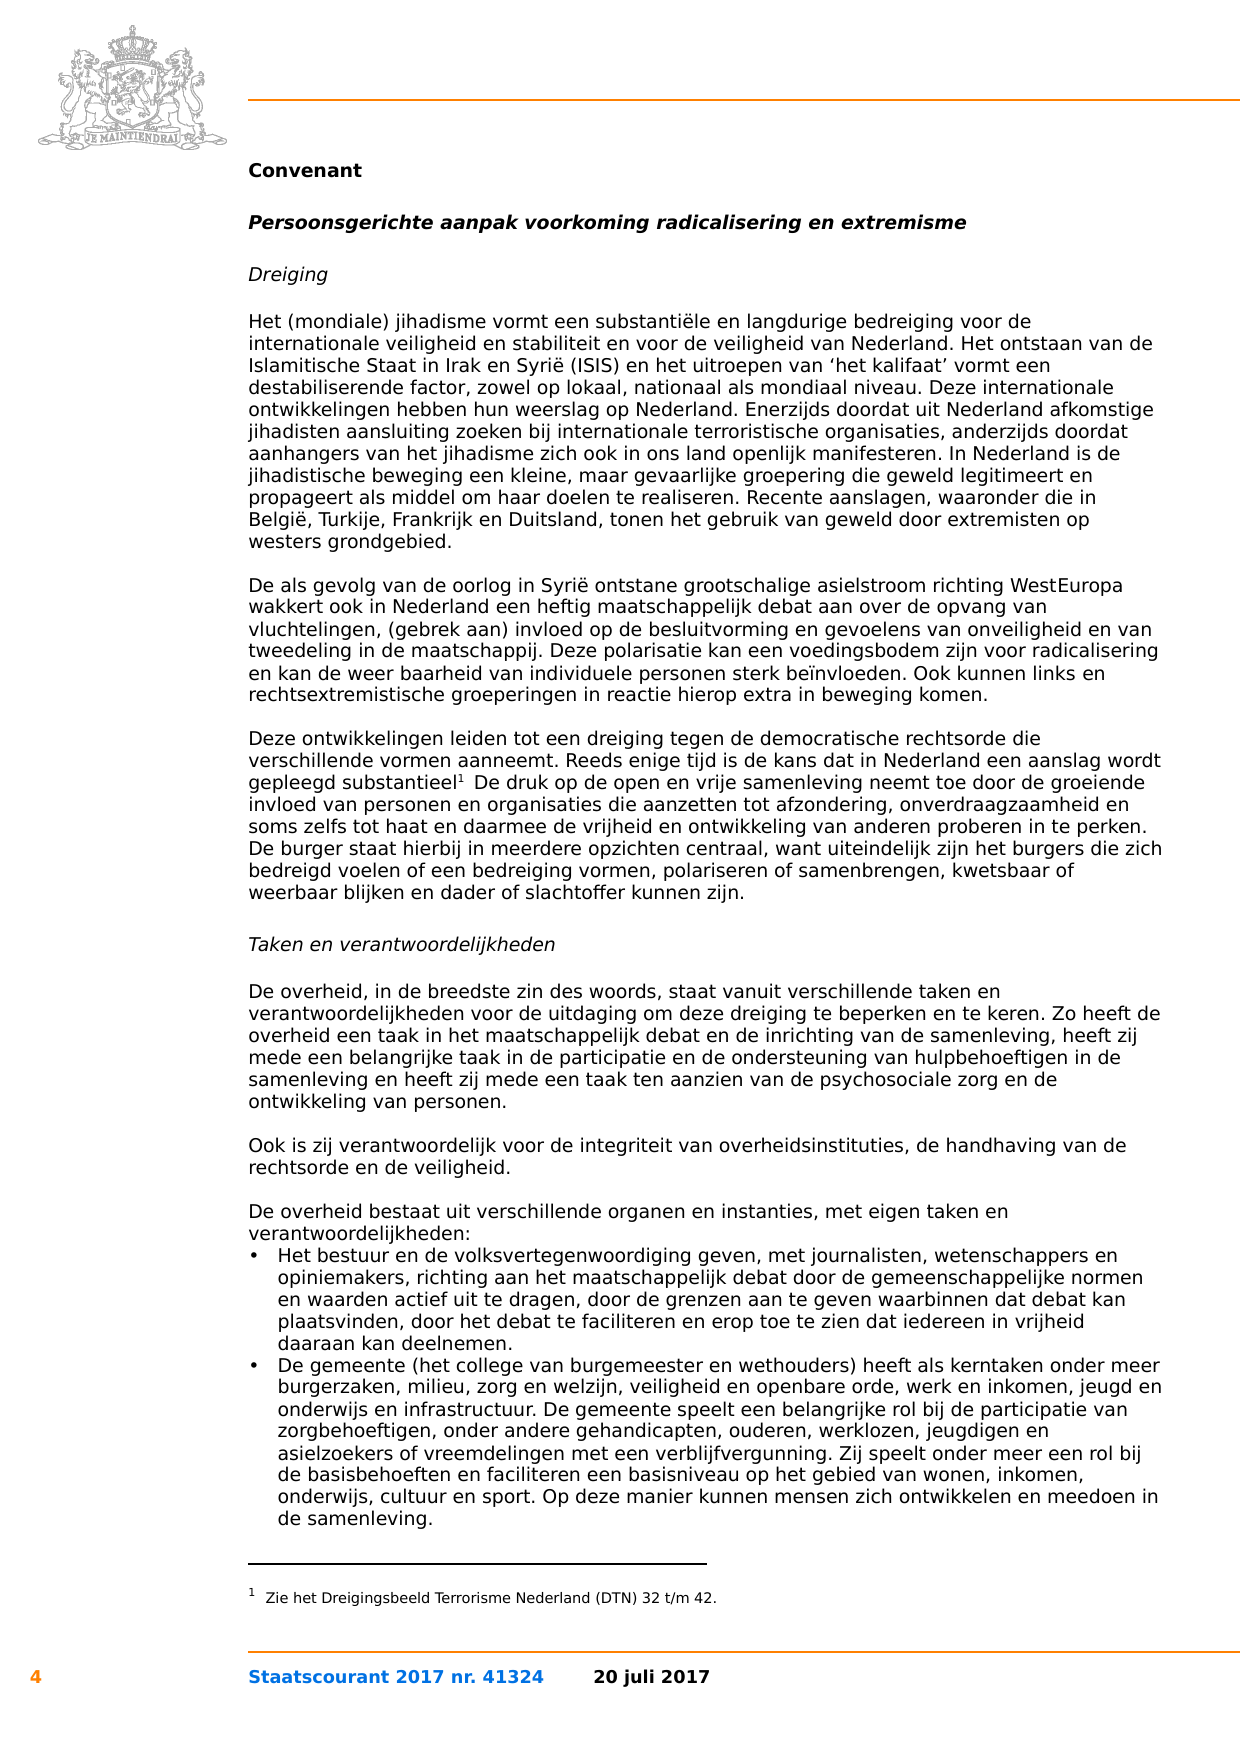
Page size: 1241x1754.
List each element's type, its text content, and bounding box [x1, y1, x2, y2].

text De als gevolg van de oorlog in Syrië ontstane grootschalige asielstroom richting West­Europa wakkert ook in Nederland een heftig maatschappelijk debat aan over de opvang van vluchtelingen, (gebrek aan) invloed op de besluitvorming en gevoelens van onveiligheid en van tweedeling in de maatschappij. Deze polarisatie kan een voedingsbodem zijn voor radicalisering en kan de weer­ baarheid van individuele personen sterk beïnvloeden. Ook kunnen links­ en rechts­extremistische groeperingen in reactie hierop extra in beweging komen. [248, 574, 1163, 706]
text Ook is zij verantwoordelijk voor de integriteit van overheidsinstituties, de handhaving van de rechtsorde en de veiligheid. [248, 1135, 1163, 1179]
text Zie het Dreigingsbeeld Terrorisme Nederland (DTN) 32 t/m 42. [248, 1586, 1163, 1608]
subtitle Persoonsgerichte aanpak voorkoming radicalisering en extremisme [248, 212, 1163, 234]
picture [38, 25, 227, 150]
text • De gemeente (het college van burgemeester en wethouders) heeft als kerntaken onder meer burgerzaken, milieu, zorg en welzijn, veiligheid en openbare orde, werk en inkomen, jeugd en onderwijs en infrastructuur. De gemeente speelt een belangrijke rol bij de participatie van zorgbehoeftigen, onder andere gehandicapten, ouderen, werklozen, jeugdigen en asielzoekers of vreemdelingen met een verblijfvergunning. Zij speelt onder meer een rol bij de basisbehoeften en faciliteren een basisniveau op het gebied van wonen, inkomen, onderwijs, cultuur en sport. Op deze manier kunnen mensen zich ontwikkelen en meedoen in de samenleving. [248, 1354, 1163, 1530]
subtitle Convenant [248, 160, 1163, 182]
text Het (mondiale) jihadisme vormt een substantiële en langdurige bedreiging voor de internationale veiligheid en stabiliteit en voor de veiligheid van Nederland. Het ontstaan van de Islamitische Staat in Irak en Syrië (ISIS) en het uitroepen van ‘het kalifaat’ vormt een destabiliserende factor, zowel op lokaal, nationaal als mondiaal niveau. Deze internationale ontwikkelingen hebben hun weerslag op Nederland. Enerzijds doordat uit Nederland afkomstige jihadisten aansluiting zoeken bij internationale terroristische organisaties, anderzijds doordat aanhangers van het jihadisme zich ook in ons land openlijk manifesteren. In Nederland is de jihadistische beweging een kleine, maar gevaarlijke groepering die geweld legitimeert en propageert als middel om haar doelen te realiseren. Recente aanslagen, waaronder die in België, Turkije, Frankrijk en Duitsland, tonen het gebruik van geweld door extremisten op westers grondgebied. [248, 311, 1163, 553]
text De overheid bestaat uit verschillende organen en instanties, met eigen taken en verantwoordelijkheden: [248, 1201, 1163, 1244]
text • Het bestuur en de volksvertegenwoordiging geven, met journalisten, wetenschappers en opiniemakers, richting aan het maatschappelijk debat door de gemeenschappelijke normen en waarden actief uit te dragen, door de grenzen aan te geven waarbinnen dat debat kan plaatsvinden, door het debat te faciliteren en erop toe te zien dat iedereen in vrijheid daaraan kan deelnemen. [248, 1244, 1163, 1354]
text De overheid, in de breedste zin des woords, staat vanuit verschillende taken en verantwoordelijkheden voor de uitdaging om deze dreiging te beperken en te keren. Zo heeft de overheid een taak in het maatschappelijk debat en de inrichting van de samenleving, heeft zij mede een belangrijke taak in de participatie en de ondersteuning van hulpbehoeftigen in de samenleving en heeft zij mede een taak ten aanzien van de psychosociale zorg en de ontwikkeling van personen. [248, 981, 1163, 1113]
subtitle Taken en verantwoordelijkheden [248, 934, 1163, 956]
text Deze ontwikkelingen leiden tot een dreiging tegen de democratische rechtsorde die verschillende vormen aanneemt. Reeds enige tijd is de kans dat in Nederland een aanslag wordt gepleegd substantieel De druk op de open en vrije samenleving neemt toe door de groeiende invloed van personen en organisaties die aanzetten tot afzondering, onverdraagzaamheid en soms zelfs tot haat en daarmee de vrijheid en ontwikkeling van anderen proberen in te perken. De burger staat hierbij in meerdere opzichten centraal, want uiteindelijk zijn het burgers die zich bedreigd voelen of een bedreiging vormen, polariseren of samenbrengen, kwetsbaar of weerbaar blijken en dader of slachtoffer kunnen zijn. [248, 728, 1163, 904]
subtitle Dreiging [248, 264, 1163, 286]
